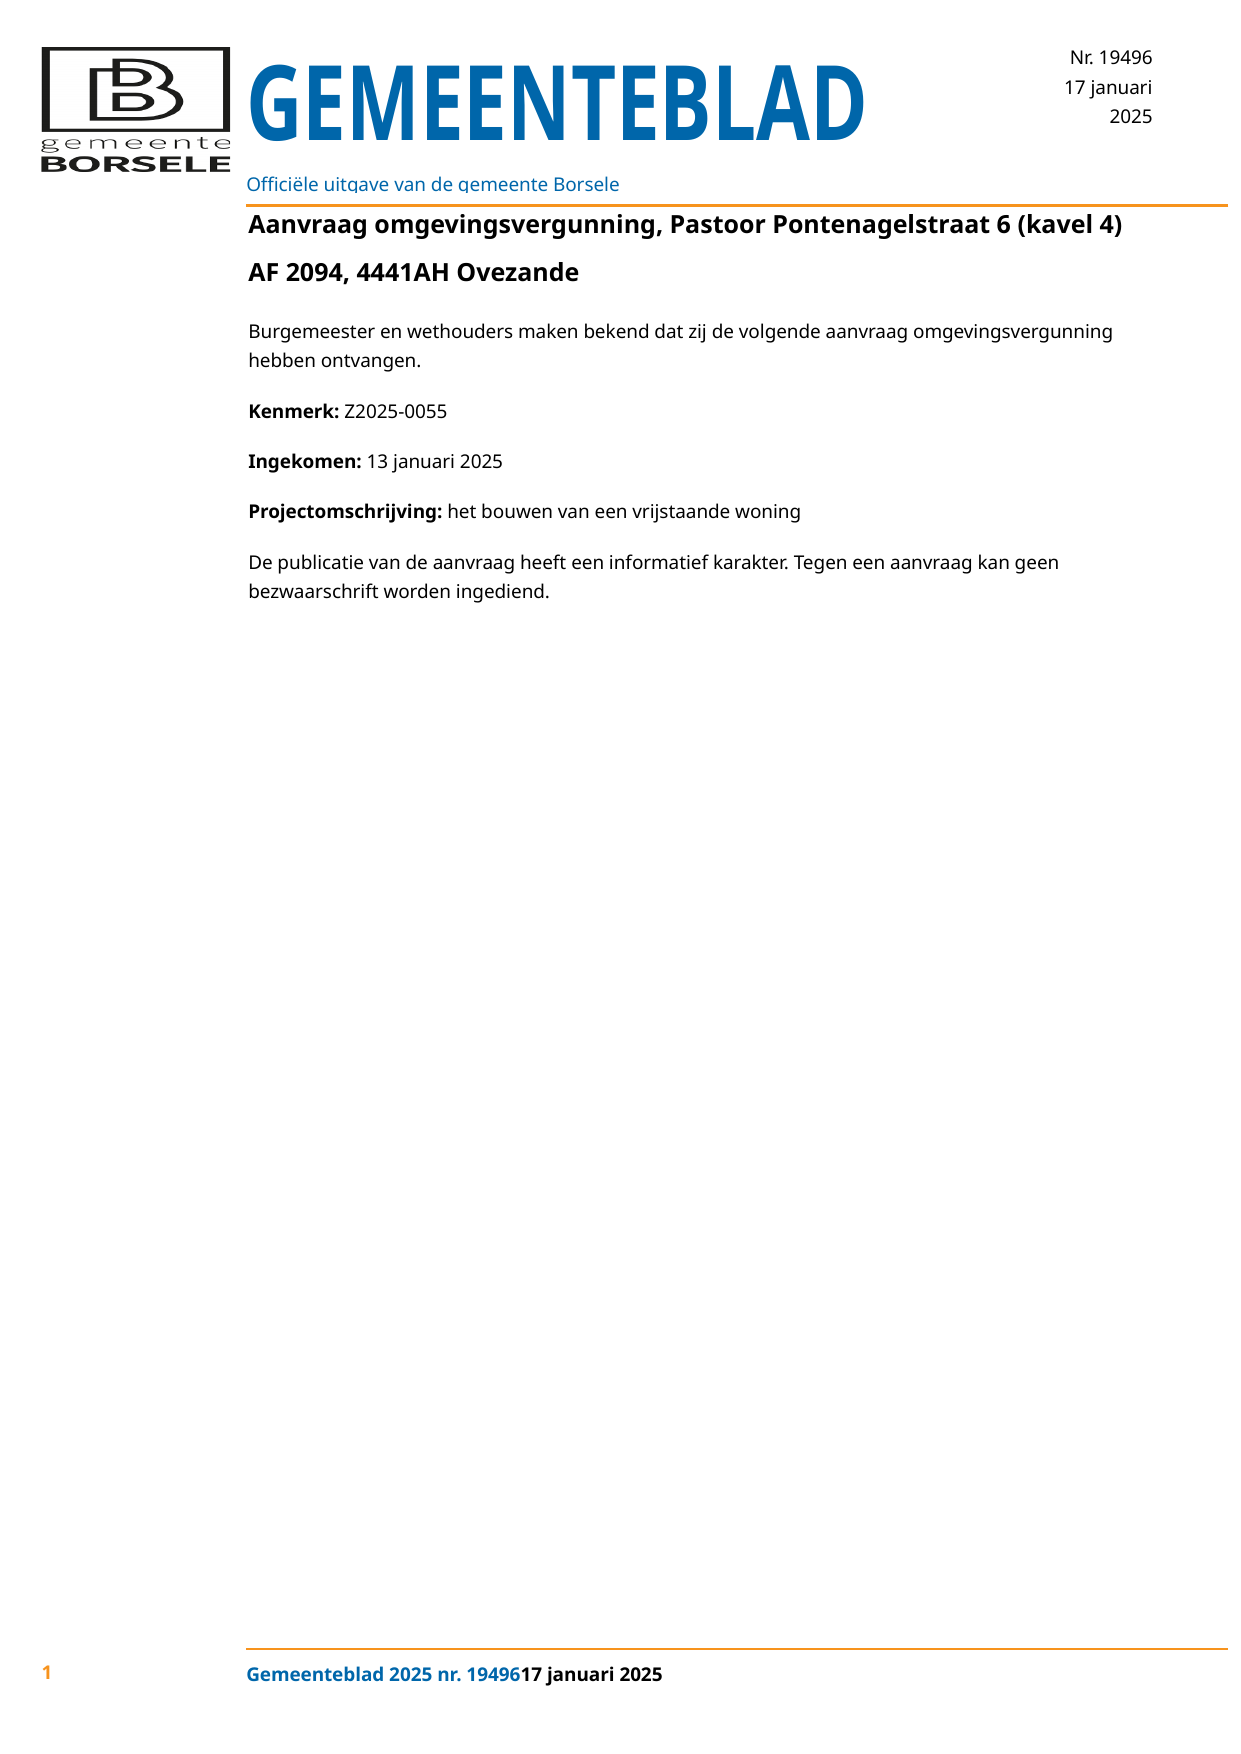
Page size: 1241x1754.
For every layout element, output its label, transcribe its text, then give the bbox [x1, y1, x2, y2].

text Burgemeester en wethouders maken bekend dat zij de volgende aanvraag omgevingsvergunning hebben ontvangen. [248, 318, 1152, 373]
text Aanvraag omgevingsvergunning, Pastoor Pontenagelstraat 6 (kavel 4) AF 2094, 4441AH Ovezande [248, 207, 1152, 288]
picture [41, 47, 231, 172]
text De publicatie van de aanvraag heeft een informatief karakter. Tegen een aanvraag kan geen bezwaarschrift worden ingediend. [248, 549, 1152, 604]
text Kenmerk: Z2025-0055 [248, 398, 1152, 424]
text Ingekomen: 13 januari 2025 [248, 448, 1152, 474]
text Projectomschrijving: het bouwen van een vrijstaande woning [248, 499, 1152, 524]
